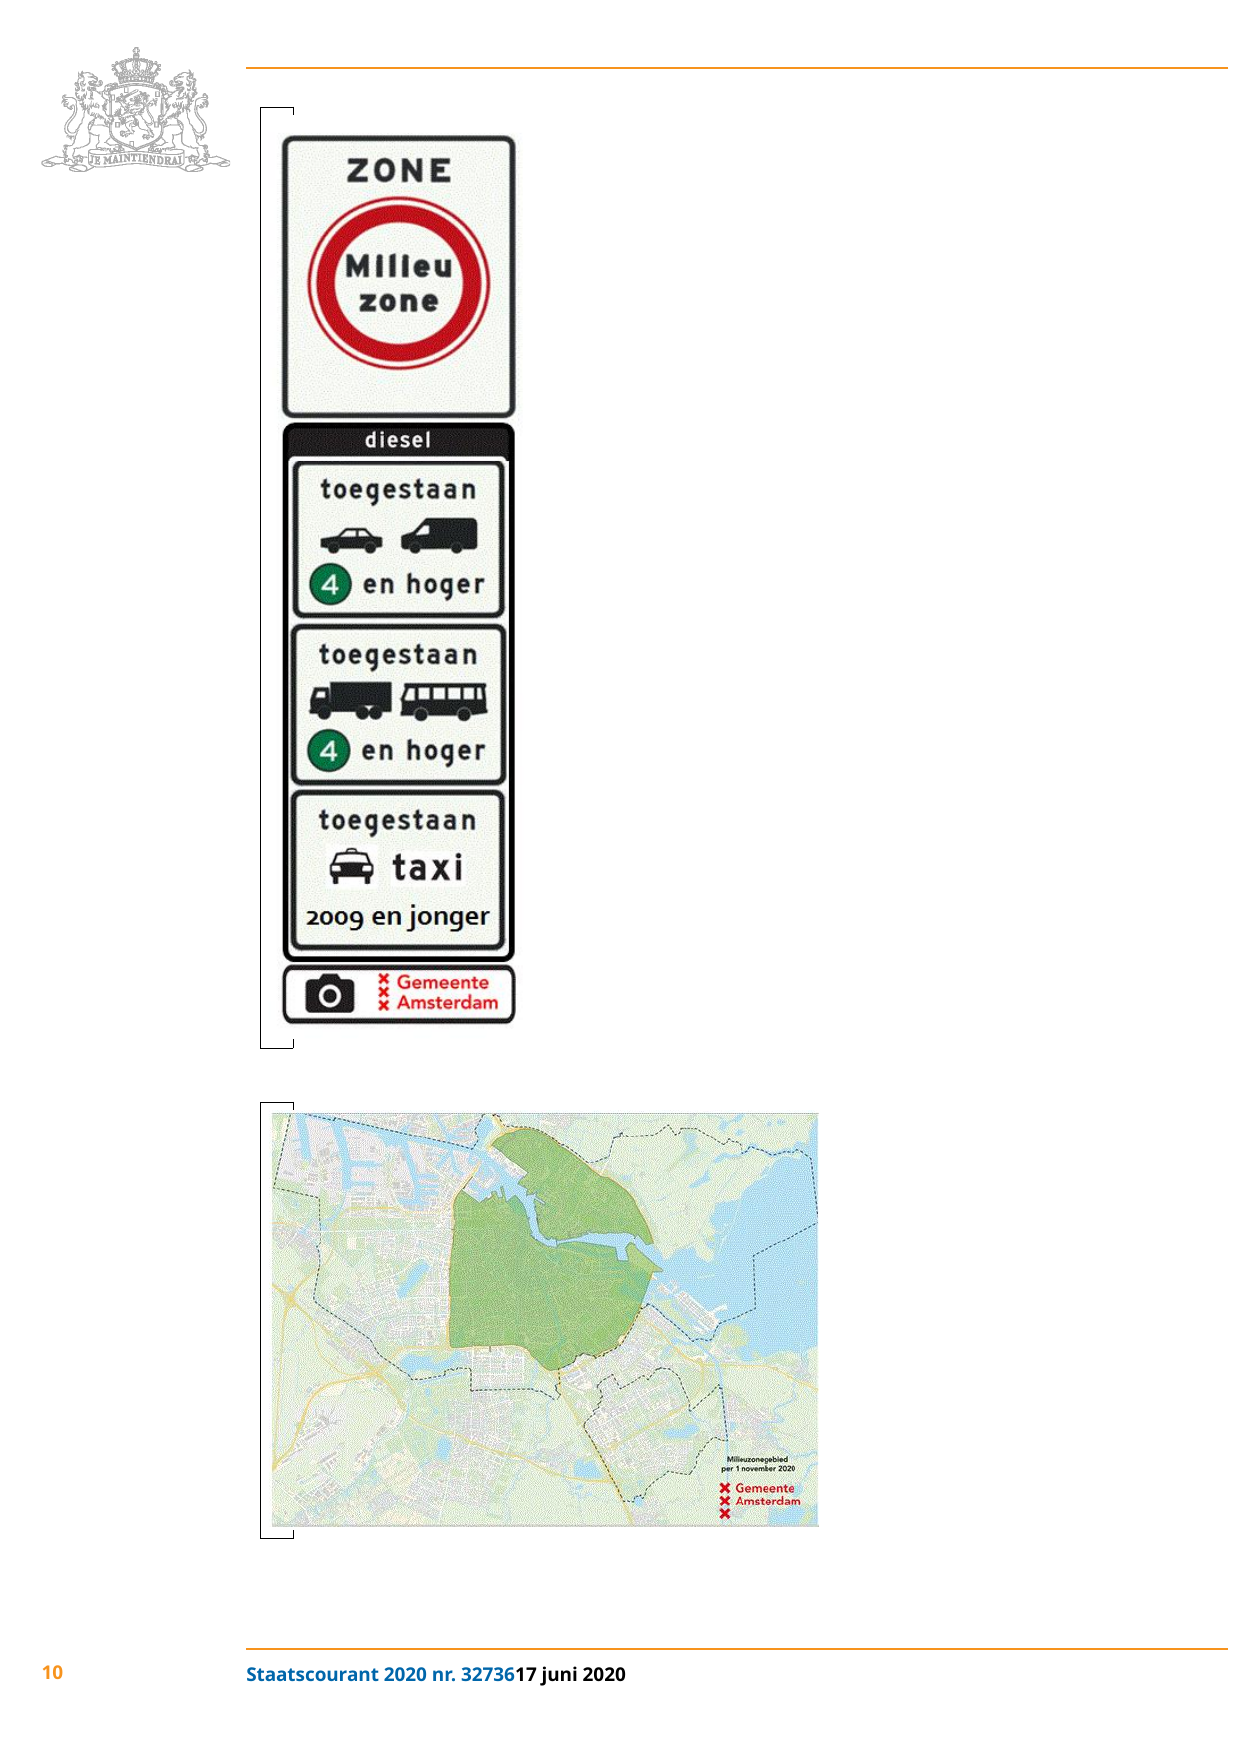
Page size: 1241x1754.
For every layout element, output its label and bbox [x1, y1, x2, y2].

picture [268, 1110, 820, 1530]
picture [268, 115, 542, 1039]
picture [41, 47, 231, 172]
